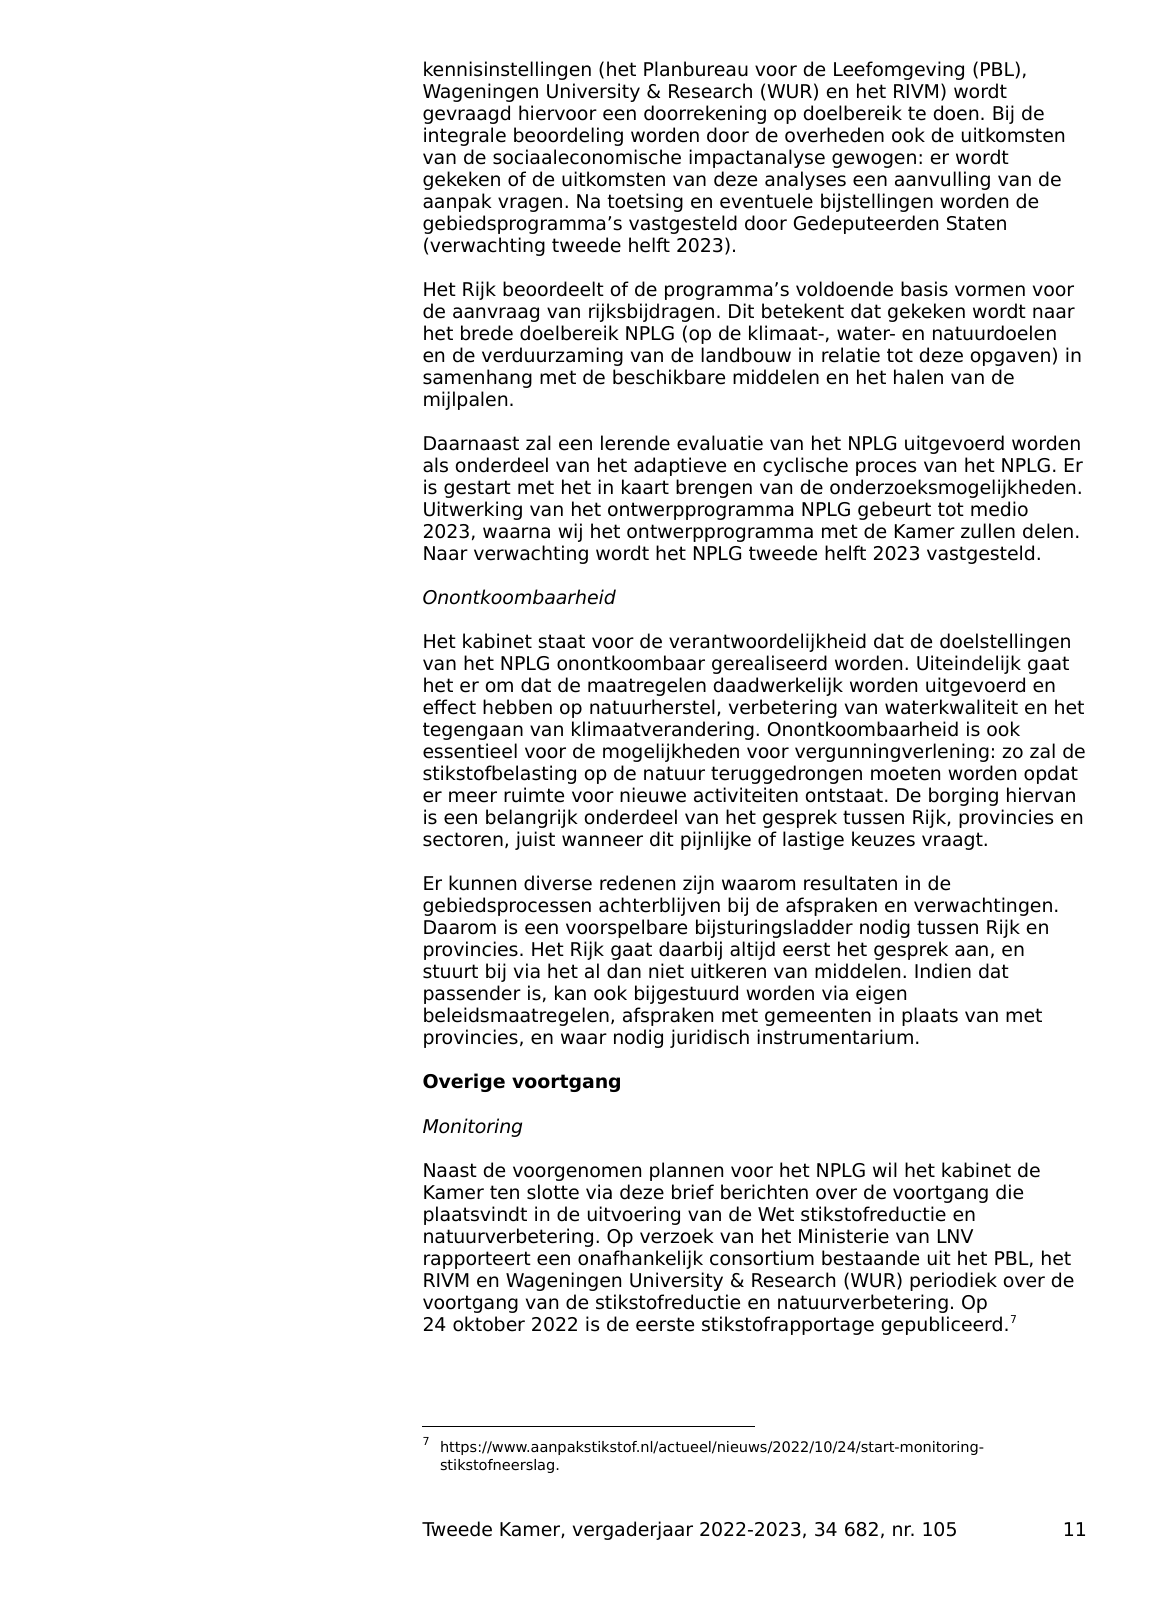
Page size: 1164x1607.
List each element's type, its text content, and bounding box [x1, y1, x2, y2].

text Het kabinet staat voor de verantwoordelijkheid dat de doelstellingen van het NPLG onontkoombaar gerealiseerd worden. Uiteindelijk gaat het er om dat de maatregelen daadwerkelijk worden uitgevoerd en effect hebben op natuurherstel, verbetering van waterkwaliteit en het tegengaan van klimaatverandering. Onontkoombaarheid is ook essentieel voor de mogelijkheden voor vergunningverlening: zo zal de stikstofbelasting op de natuur teruggedrongen moeten worden opdat er meer ruimte voor nieuwe activiteiten ontstaat. De borging hiervan is een belangrijk onderdeel van het gesprek tussen Rijk, provincies en sectoren, juist wanneer dit pijnlijke of lastige keuzes vraagt. [422, 631, 1087, 851]
text Daarnaast zal een lerende evaluatie van het NPLG uitgevoerd worden als onderdeel van het adaptieve en cyclische proces van het NPLG. Er is gestart met het in kaart brengen van de onderzoeksmogelijkheden. Uitwerking van het ontwerpprogramma NPLG gebeurt tot medio 2023, waarna wij het ontwerpprogramma met de Kamer zullen delen. Naar verwachting wordt het NPLG tweede helft 2023 vastgesteld. [422, 433, 1087, 565]
text Het Rijk beoordeelt of de programma’s voldoende basis vormen voor de aanvraag van rijksbijdragen. Dit betekent dat gekeken wordt naar het brede doelbereik NPLG (op de klimaat-, water- en natuurdoelen en de verduurzaming van de landbouw in relatie tot deze opgaven) in samenhang met de beschikbare middelen en het halen van de mijlpalen. [422, 279, 1087, 411]
text kennisinstellingen (het Planbureau voor de Leefomgeving (PBL), Wageningen University & Research (WUR) en het RIVM) wordt gevraagd hiervoor een doorrekening op doelbereik te doen. Bij de integrale beoordeling worden door de overheden ook de uitkomsten van de sociaaleconomische impactanalyse gewogen: er wordt gekeken of de uitkomsten van deze analyses een aanvulling van de aanpak vragen. Na toetsing en eventuele bijstellingen worden de gebiedsprogramma’s vastgesteld door Gedeputeerden Staten (verwachting tweede helft 2023). [422, 59, 1087, 257]
text Er kunnen diverse redenen zijn waarom resultaten in de gebiedsprocessen achterblijven bij de afspraken en verwachtingen. Daarom is een voorspelbare bijsturingsladder nodig tussen Rijk en provincies. Het Rijk gaat daarbij altijd eerst het gesprek aan, en stuurt bij via het al dan niet uitkeren van middelen. Indien dat passender is, kan ook bijgestuurd worden via eigen beleidsmaatregelen, afspraken met gemeenten in plaats van met provincies, en waar nodig juridisch instrumentarium. [422, 873, 1087, 1049]
text https://www.aanpakstikstof.nl/actueel/nieuws/2022/10/24/start-monitoring-stikstofneerslag. [422, 1435, 1087, 1474]
subtitle Overige voortgang [422, 1071, 1087, 1093]
text Naast de voorgenomen plannen voor het NPLG wil het kabinet de Kamer ten slotte via deze brief berichten over de voortgang die plaatsvindt in de uitvoering van de Wet stikstofreductie en natuurverbetering. Op verzoek van het Ministerie van LNV rapporteert een onafhankelijk consortium bestaande uit het PBL, het RIVM en Wageningen University & Research (WUR) periodiek over de voortgang van de stikstofreductie en natuurverbetering. Op 24 oktober 2022 is de eerste stikstofrapportage gepubliceerd. [422, 1160, 1087, 1336]
subtitle Onontkoombaarheid [422, 587, 1087, 609]
subtitle Monitoring [422, 1116, 1087, 1137]
